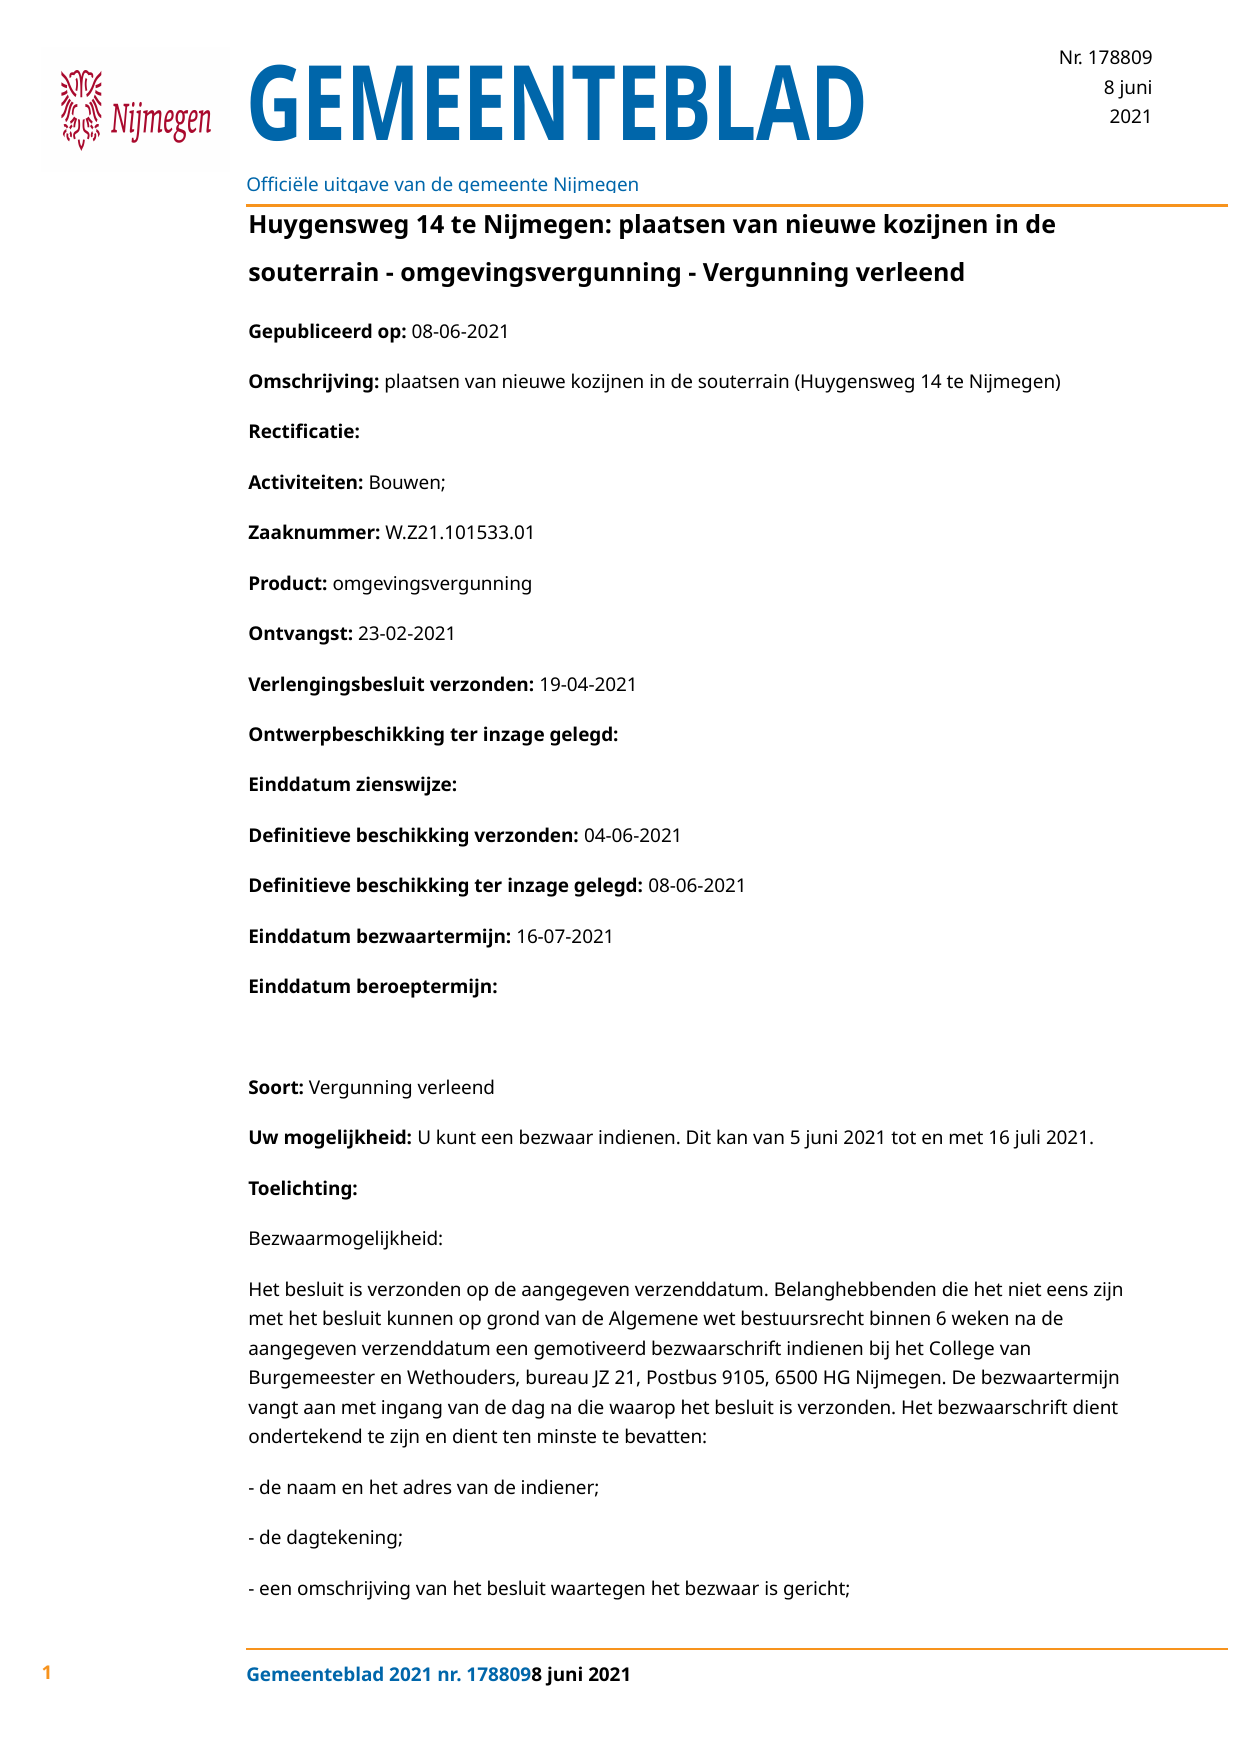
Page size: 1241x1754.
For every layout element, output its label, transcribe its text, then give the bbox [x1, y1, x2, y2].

text Huygensweg 14 te Nijmegen: plaatsen van nieuwe kozijnen in de souterrain - omgevingsvergunning - Vergunning verleend [248, 207, 1152, 288]
text Gepubliceerd op: 08-06-2021 [248, 318, 1152, 344]
text Bezwaarmogelijkheid: [248, 1225, 1152, 1251]
text Het besluit is verzonden op de aangegeven verzenddatum. Belanghebbenden die het niet eens zijn met het besluit kunnen op grond van de Algemene wet bestuursrecht binnen 6 weken na de aangegeven verzenddatum een gemotiveerd bezwaarschrift indienen bij het College van Burgemeester en Wethouders, bureau JZ 21, Postbus 9105, 6500 HG Nijmegen. De bezwaartermijn vangt aan met ingang van de dag na die waarop het besluit is verzonden. Het bezwaarschrift dient ondertekend te zijn en dient ten minste te bevatten: [248, 1276, 1152, 1449]
text Einddatum beroeptermijn: [248, 973, 1152, 999]
text Definitieve beschikking verzonden: 04-06-2021 [248, 822, 1152, 848]
text Omschrijving: plaatsen van nieuwe kozijnen in de souterrain (Huygensweg 14 te Nijmegen) [248, 368, 1152, 394]
picture [41, 47, 231, 172]
text Activiteiten: Bouwen; [248, 469, 1152, 495]
text Ontvangst: 23-02-2021 [248, 620, 1152, 646]
text Uw mogelijkheid: U kunt een bezwaar indienen. Dit kan van 5 juni 2021 tot en met 16 juli 2021. [248, 1124, 1152, 1150]
text Zaaknummer: W.Z21.101533.01 [248, 519, 1152, 545]
text Einddatum zienswijze: [248, 772, 1152, 797]
text - de dagtekening; [248, 1524, 1152, 1550]
text Rectificatie: [248, 419, 1152, 444]
text Toelichting: [248, 1175, 1152, 1201]
text Definitieve beschikking ter inzage gelegd: 08-06-2021 [248, 872, 1152, 898]
text Product: omgevingsvergunning [248, 570, 1152, 596]
text Verlengingsbesluit verzonden: 19-04-2021 [248, 671, 1152, 697]
text - een omschrijving van het besluit waartegen het bezwaar is gericht; [248, 1575, 1152, 1601]
text Ontwerpbeschikking ter inzage gelegd: [248, 721, 1152, 747]
text - de naam en het adres van de indiener; [248, 1474, 1152, 1500]
text Einddatum bezwaartermijn: 16-07-2021 [248, 923, 1152, 949]
text Soort: Vergunning verleend [248, 1074, 1152, 1100]
